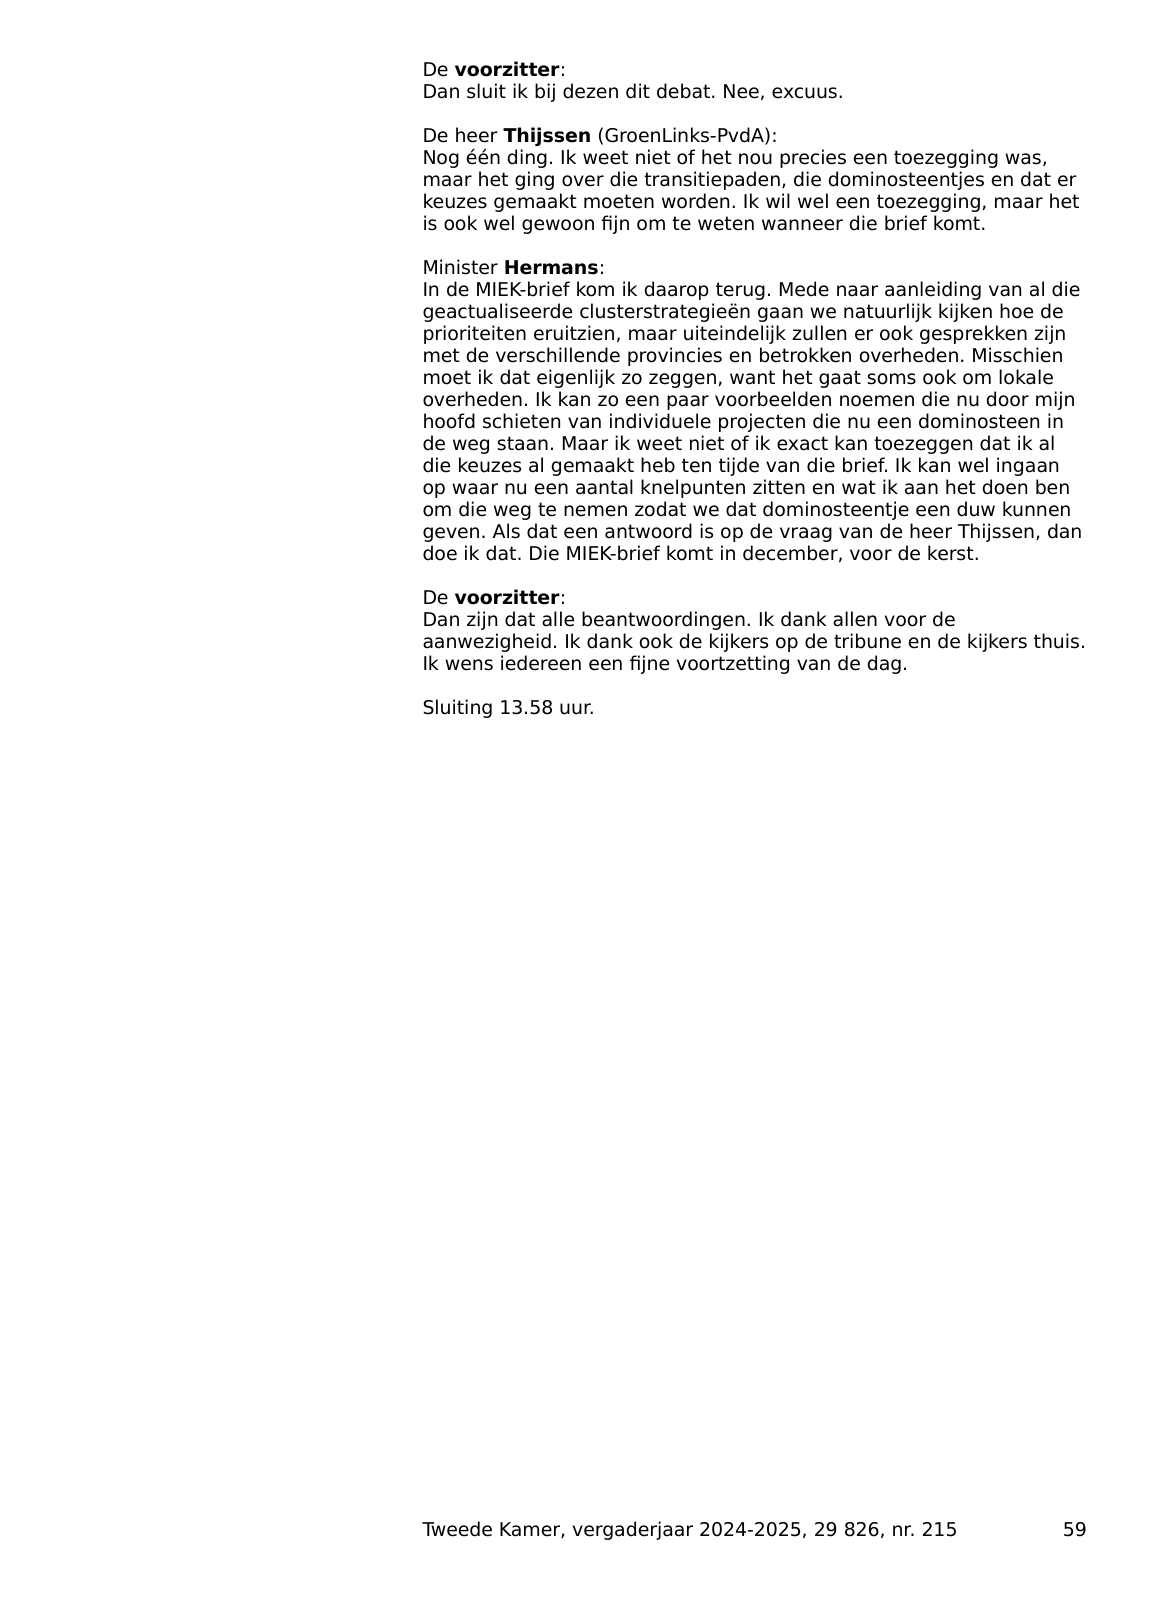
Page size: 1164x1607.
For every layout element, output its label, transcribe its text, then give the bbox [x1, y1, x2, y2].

text De voorzitter: [422, 587, 1087, 609]
text De voorzitter: [422, 59, 1087, 81]
text Dan zijn dat alle beantwoordingen. Ik dank allen voor de aanwezigheid. Ik dank ook de kijkers op de tribune en de kijkers thuis. Ik wens iedereen een fijne voortzetting van de dag. [422, 609, 1087, 675]
text De heer Thijssen (GroenLinks-PvdA): [422, 125, 1087, 147]
text In de MIEK-brief kom ik daarop terug. Mede naar aanleiding van al die geactualiseerde clusterstrategieën gaan we natuurlijk kijken hoe de prioriteiten eruitzien, maar uiteindelijk zullen er ook gesprekken zijn met de verschillende provincies en betrokken overheden. Misschien moet ik dat eigenlijk zo zeggen, want het gaat soms ook om lokale overheden. Ik kan zo een paar voorbeelden noemen die nu door mijn hoofd schieten van individuele projecten die nu een dominosteen in de weg staan. Maar ik weet niet of ik exact kan toezeggen dat ik al die keuzes al gemaakt heb ten tijde van die brief. Ik kan wel ingaan op waar nu een aantal knelpunten zitten en wat ik aan het doen ben om die weg te nemen zodat we dat dominosteentje een duw kunnen geven. Als dat een antwoord is op de vraag van de heer Thijssen, dan doe ik dat. Die MIEK-brief komt in december, voor de kerst. [422, 279, 1087, 565]
text Nog één ding. Ik weet niet of het nou precies een toezegging was, maar het ging over die transitiepaden, die dominosteentjes en dat er keuzes gemaakt moeten worden. Ik wil wel een toezegging, maar het is ook wel gewoon fijn om te weten wanneer die brief komt. [422, 147, 1087, 235]
text Minister Hermans: [422, 257, 1087, 279]
text Dan sluit ik bij dezen dit debat. Nee, excuus. [422, 81, 1087, 103]
text Sluiting 13.58 uur. [422, 697, 1087, 719]
